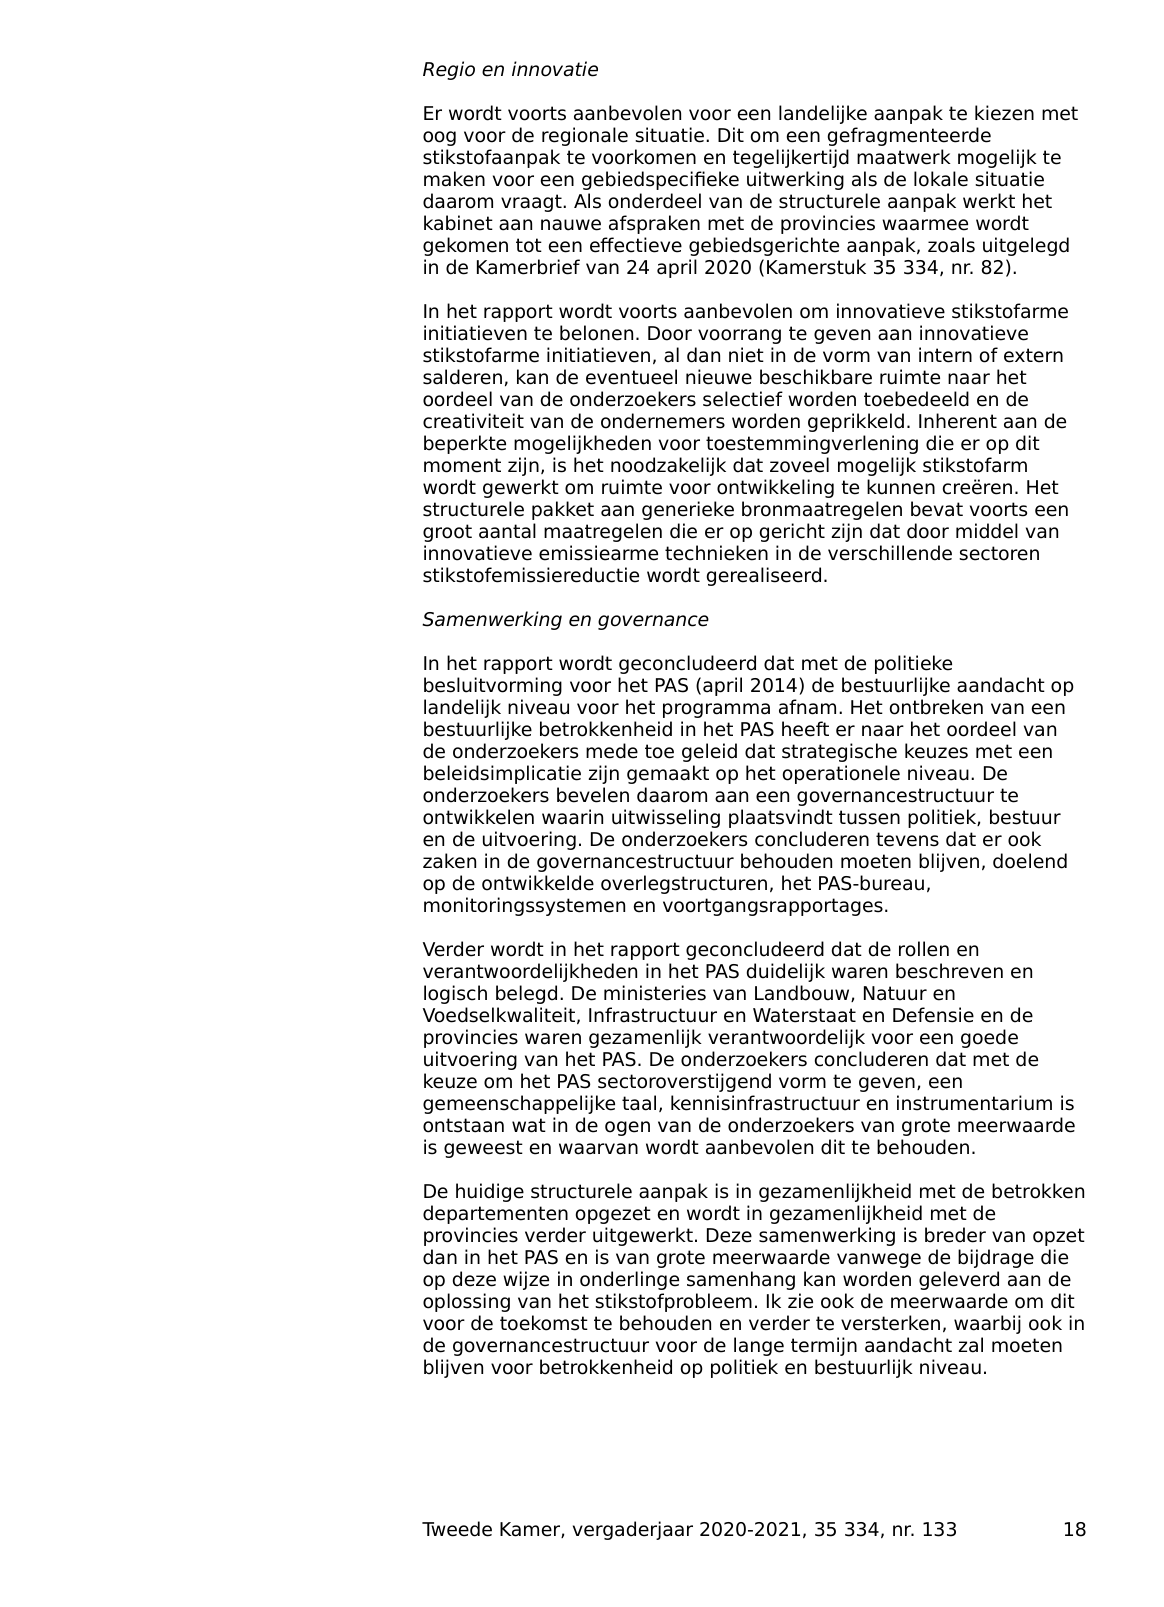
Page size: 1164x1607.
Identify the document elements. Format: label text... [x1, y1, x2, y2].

text In het rapport wordt geconcludeerd dat met de politieke besluitvorming voor het PAS (april 2014) de bestuurlijke aandacht op landelijk niveau voor het programma afnam. Het ontbreken van een bestuurlijke betrokkenheid in het PAS heeft er naar het oordeel van de onderzoekers mede toe geleid dat strategische keuzes met een beleidsimplicatie zijn gemaakt op het operationele niveau. De onderzoekers bevelen daarom aan een governancestructuur te ontwikkelen waarin uitwisseling plaatsvindt tussen politiek, bestuur en de uitvoering. De onderzoekers concluderen tevens dat er ook zaken in de governancestructuur behouden moeten blijven, doelend op de ontwikkelde overlegstructuren, het PAS-bureau, monitoringssystemen en voortgangsrapportages. [422, 653, 1087, 917]
text De huidige structurele aanpak is in gezamenlijkheid met de betrokken departementen opgezet en wordt in gezamenlijkheid met de provincies verder uitgewerkt. Deze samenwerking is breder van opzet dan in het PAS en is van grote meerwaarde vanwege de bijdrage die op deze wijze in onderlinge samenhang kan worden geleverd aan de oplossing van het stikstofprobleem. Ik zie ook de meerwaarde om dit voor de toekomst te behouden en verder te versterken, waarbij ook in de governancestructuur voor de lange termijn aandacht zal moeten blijven voor betrokkenheid op politiek en bestuurlijk niveau. [422, 1181, 1087, 1379]
text In het rapport wordt voorts aanbevolen om innovatieve stikstofarme initiatieven te belonen. Door voorrang te geven aan innovatieve stikstofarme initiatieven, al dan niet in de vorm van intern of extern salderen, kan de eventueel nieuwe beschikbare ruimte naar het oordeel van de onderzoekers selectief worden toebedeeld en de creativiteit van de ondernemers worden geprikkeld. Inherent aan de beperkte mogelijkheden voor toestemmingverlening die er op dit moment zijn, is het noodzakelijk dat zoveel mogelijk stikstofarm wordt gewerkt om ruimte voor ontwikkeling te kunnen creëren. Het structurele pakket aan generieke bronmaatregelen bevat voorts een groot aantal maatregelen die er op gericht zijn dat door middel van innovatieve emissiearme technieken in de verschillende sectoren stikstofemissiereductie wordt gerealiseerd. [422, 301, 1087, 587]
text Verder wordt in het rapport geconcludeerd dat de rollen en verantwoordelijkheden in het PAS duidelijk waren beschreven en logisch belegd. De ministeries van Landbouw, Natuur en Voedselkwaliteit, Infrastructuur en Waterstaat en Defensie en de provincies waren gezamenlijk verantwoordelijk voor een goede uitvoering van het PAS. De onderzoekers concluderen dat met de keuze om het PAS sectoroverstijgend vorm te geven, een gemeenschappelijke taal, kennisinfrastructuur en instrumentarium is ontstaan wat in de ogen van de onderzoekers van grote meerwaarde is geweest en waarvan wordt aanbevolen dit te behouden. [422, 939, 1087, 1159]
subtitle Samenwerking en governance [422, 609, 1087, 631]
text Er wordt voorts aanbevolen voor een landelijke aanpak te kiezen met oog voor de regionale situatie. Dit om een gefragmenteerde stikstofaanpak te voorkomen en tegelijkertijd maatwerk mogelijk te maken voor een gebiedspecifieke uitwerking als de lokale situatie daarom vraagt. Als onderdeel van de structurele aanpak werkt het kabinet aan nauwe afspraken met de provincies waarmee wordt gekomen tot een effectieve gebiedsgerichte aanpak, zoals uitgelegd in de Kamerbrief van 24 april 2020 (Kamerstuk 35 334, nr. 82). [422, 103, 1087, 279]
subtitle Regio en innovatie [422, 59, 1087, 81]
